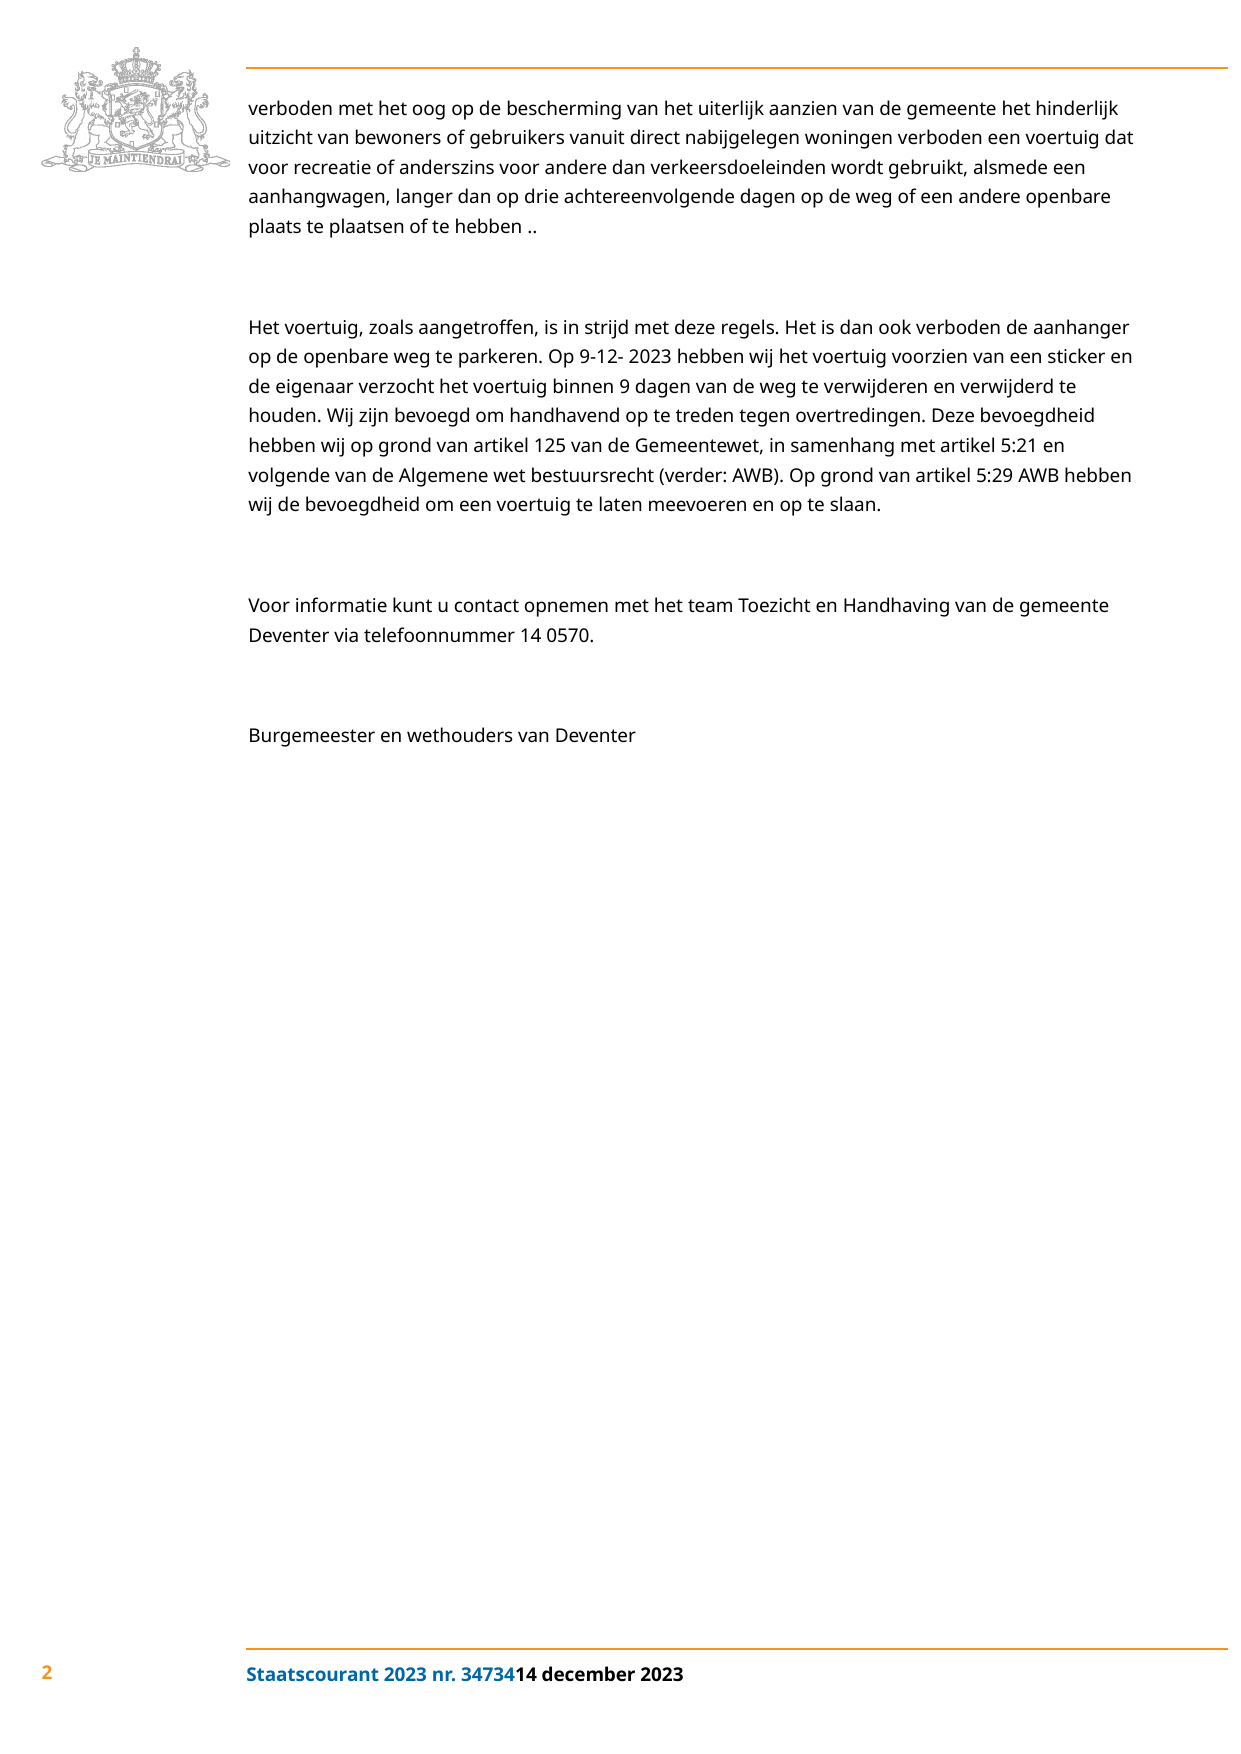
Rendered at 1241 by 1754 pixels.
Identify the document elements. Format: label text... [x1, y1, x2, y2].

text verboden met het oog op de bescherming van het uiterlijk aanzien van de gemeente het hinderlijk uitzicht van bewoners of gebruikers vanuit direct nabijgelegen woningen verboden een voertuig dat voor recreatie of anderszins voor andere dan verkeersdoeleinden wordt gebruikt, alsmede een aanhangwagen, langer dan op drie achtereenvolgende dagen op de weg of een andere openbare plaats te plaatsen of te hebben .. [248, 95, 1152, 239]
text Burgemeester en wethouders van Deventer [248, 723, 1152, 748]
text Het voertuig, zoals aangetroffen, is in strijd met deze regels. Het is dan ook verboden de aanhanger op de openbare weg te parkeren. Op 9-12- 2023 hebben wij het voertuig voorzien van een sticker en de eigenaar verzocht het voertuig binnen 9 dagen van de weg te verwijderen en verwijderd te houden. Wij zijn bevoegd om handhavend op te treden tegen overtredingen. Deze bevoegdheid hebben wij op grond van artikel 125 van de Gemeentewet, in samenhang met artikel 5:21 en volgende van de Algemene wet bestuursrecht (verder: AWB). Op grond van artikel 5:29 AWB hebben wij de bevoegdheid om een voertuig te laten meevoeren en op te slaan. [248, 314, 1152, 517]
picture [41, 47, 231, 172]
text Voor informatie kunt u contact opnemen met het team Toezicht en Handhaving van de gemeente Deventer via telefoonnummer 14 0570. [248, 592, 1152, 648]
